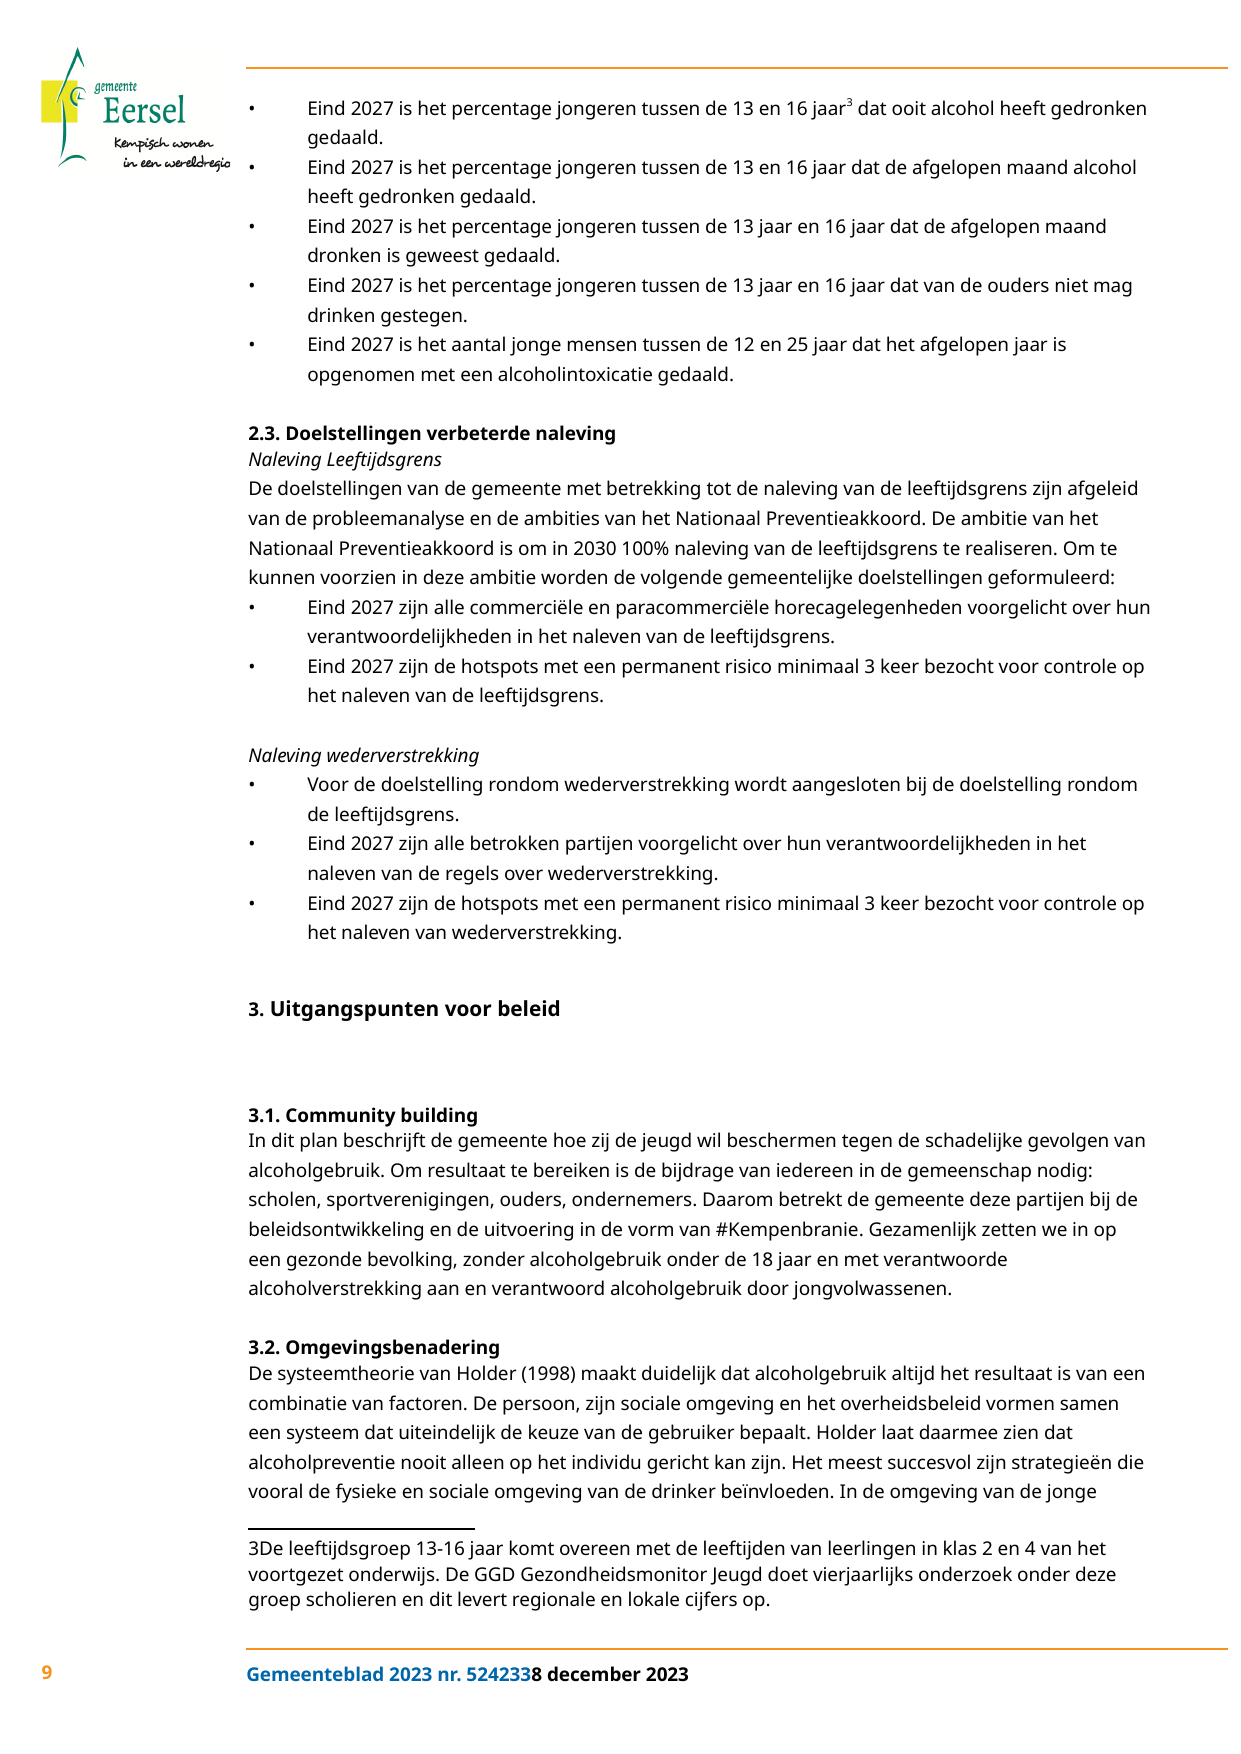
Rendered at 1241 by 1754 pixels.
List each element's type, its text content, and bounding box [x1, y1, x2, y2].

list Eind 2027 is het aantal jonge mensen tussen de 12 en 25 jaar dat het afgelopen jaar is opgenomen met een alcoholintoxicatie gedaald. [248, 331, 1152, 387]
text De doelstellingen van de gemeente met betrekking tot de naleving van de leeftijdsgrens zijn afgeleid van de probleemanalyse en de ambities van het Nationaal Preventieakkoord. De ambitie van het Nationaal Preventieakkoord is om in 2030 100% naleving van de leeftijdsgrens te realiseren. Om te kunnen voorzien in deze ambitie worden de volgende gemeentelijke doelstellingen geformuleerd: [248, 476, 1152, 590]
list Eind 2027 zijn alle commerciële en paracommerciële horecagelegenheden voorgelicht over hun verantwoordelijkheden in het naleven van de leeftijdsgrens. [248, 594, 1152, 649]
list Eind 2027 is het percentage jongeren tussen de 13 jaar en 16 jaar dat van de ouders niet mag drinken gestegen. [248, 272, 1152, 328]
list Eind 2027 zijn de hotspots met een permanent risico minimaal 3 keer bezocht voor controle op het naleven van de leeftijdsgrens. [248, 653, 1152, 708]
text Naleving wederverstrekking [248, 742, 1152, 767]
list Eind 2027 zijn alle betrokken partijen voorgelicht over hun verantwoordelijkheden in het naleven van de regels over wederverstrekking. [248, 831, 1152, 886]
text 2.3. Doelstellingen verbeterde naleving [248, 420, 1152, 446]
text 3.1. Community building [248, 1102, 1152, 1127]
list Eind 2027 zijn de hotspots met een permanent risico minimaal 3 keer bezocht voor controle op het naleven van wederverstrekking. [248, 890, 1152, 945]
text 3. Uitgangspunten voor beleid [248, 994, 1152, 1023]
list Eind 2027 is het percentage jongeren tussen de 13 jaar en 16 jaar dat de afgelopen maand dronken is geweest gedaald. [248, 213, 1152, 268]
text De systeemtheorie van Holder (1998) maakt duidelijk dat alcoholgebruik altijd het resultaat is van een combinatie van factoren. De persoon, zijn sociale omgeving en het overheidsbeleid vormen samen een systeem dat uiteindelijk de keuze van de gebruiker bepaalt. Holder laat daarmee zien dat alcoholpreventie nooit alleen op het individu gericht kan zijn. Het meest succesvol zijn strategieën die vooral de fysieke en sociale omgeving van de drinker beïnvloeden. In de omgeving van de jonge [248, 1360, 1152, 1504]
text Naleving Leeftijdsgrens [248, 446, 1152, 472]
list Eind 2027 is het percentage jongeren tussen de 13 en 16 jaar dat de afgelopen maand alcohol heeft gedronken gedaald. [248, 154, 1152, 209]
text 3.2. Omgevingsbenadering [248, 1334, 1152, 1360]
list Voor de doelstelling rondom wederverstrekking wordt aangesloten bij de doelstelling rondom de leeftijdsgrens. [248, 771, 1152, 827]
text In dit plan beschrijft de gemeente hoe zij de jeugd wil beschermen tegen de schadelijke gevolgen van alcoholgebruik. Om resultaat te bereiken is de bijdrage van iedereen in de gemeenschap nodig: scholen, sportverenigingen, ouders, ondernemers. Daarom betrekt de gemeente deze partijen bij de beleidsontwikkeling en de uitvoering in de vorm van #Kempenbranie. Gezamenlijk zetten we in op een gezonde bevolking, zonder alcoholgebruik onder de 18 jaar en met verantwoorde alcoholverstrekking aan en verantwoord alcoholgebruik door jongvolwassenen. [248, 1127, 1152, 1301]
list De leeftijdsgroep 13-16 jaar komt overeen met de leeftijden van leerlingen in klas 2 en 4 van het voortgezet onderwijs. De GGD Gezondheidsmonitor Jeugd doet vierjaarlijks onderzoek onder deze groep scholieren en dit levert regionale en lokale cijfers op. [248, 1535, 1152, 1612]
picture [41, 47, 231, 172]
list Eind 2027 is het percentage jongeren tussen de 13 en 16 jaar dat ooit alcohol heeft gedronken gedaald. [248, 95, 1152, 150]
